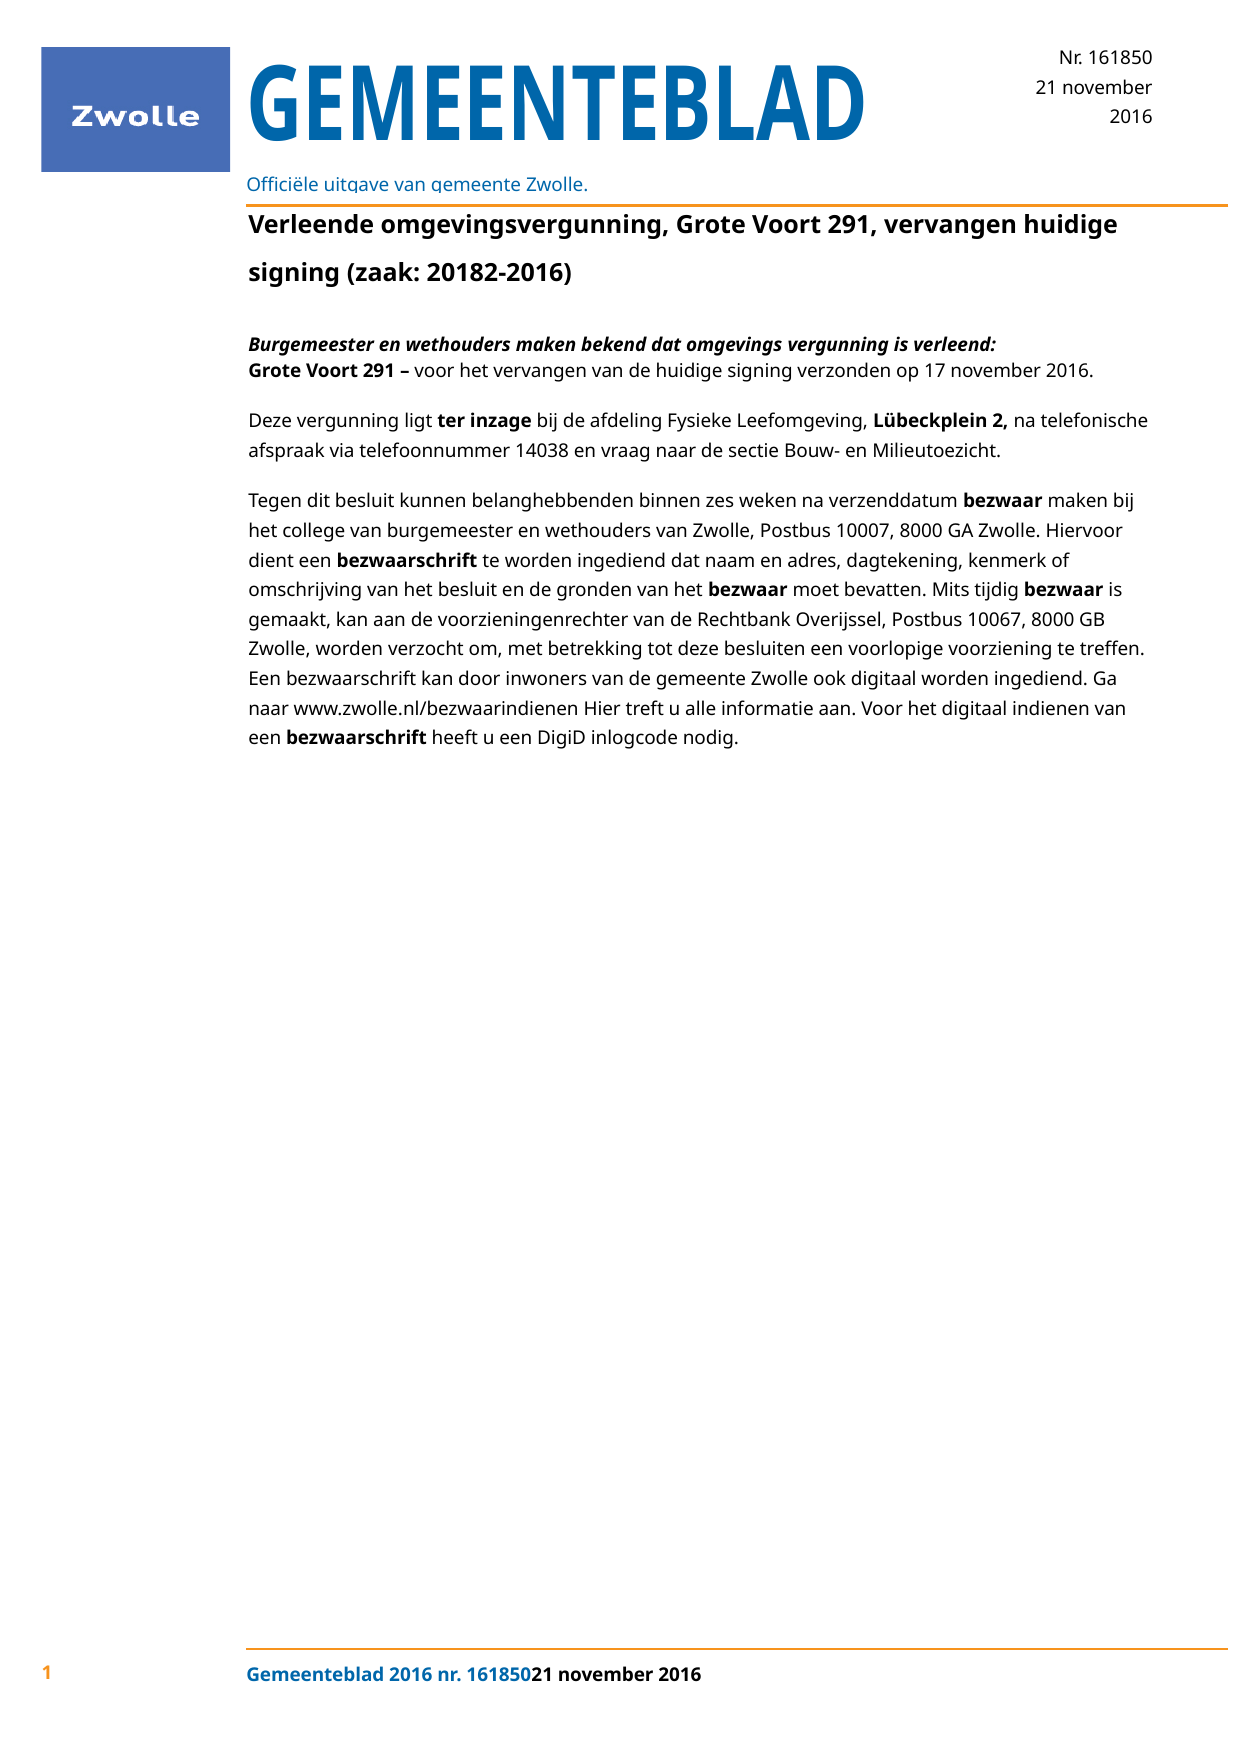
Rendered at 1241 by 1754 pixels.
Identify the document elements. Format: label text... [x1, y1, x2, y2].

text Grote Voort 291 – voor het vervangen van de huidige signing verzonden op 17 november 2016. [248, 357, 1152, 383]
text Burgemeester en wethouders maken bekend dat omgevings vergunning is verleend: [248, 331, 1152, 357]
text Tegen dit besluit kunnen belanghebbenden binnen zes weken na verzenddatum bezwaar maken bij het college van burgemeester en wethouders van Zwolle, Postbus 10007, 8000 GA Zwolle. Hiervoor dient een bezwaarschrift te worden ingediend dat naam en adres, dagtekening, kenmerk of omschrijving van het besluit en de gronden van het bezwaar moet bevatten. Mits tijdig bezwaar is gemaakt, kan aan de voorzieningenrechter van de Rechtbank Overijssel, Postbus 10067, 8000 GB Zwolle, worden verzocht om, met betrekking tot deze besluiten een voorlopige voorziening te treffen. Een bezwaarschrift kan door inwoners van de gemeente Zwolle ook digitaal worden ingediend. Ga naar www.zwolle.nl/bezwaarindienen Hier treft u alle informatie aan. Voor het digitaal indienen van een bezwaarschrift heeft u een DigiD inlogcode nodig. [248, 488, 1152, 750]
text Verleende omgevingsvergunning, Grote Voort 291, vervangen huidige signing (zaak: 20182-2016) [248, 207, 1152, 288]
text Deze vergunning ligt ter inzage bij de afdeling Fysieke Leefomgeving, Lübeckplein 2, na telefonische afspraak via telefoonnummer 14038 en vraag naar de sectie Bouw- en Milieutoezicht. [248, 408, 1152, 463]
picture [41, 47, 231, 172]
